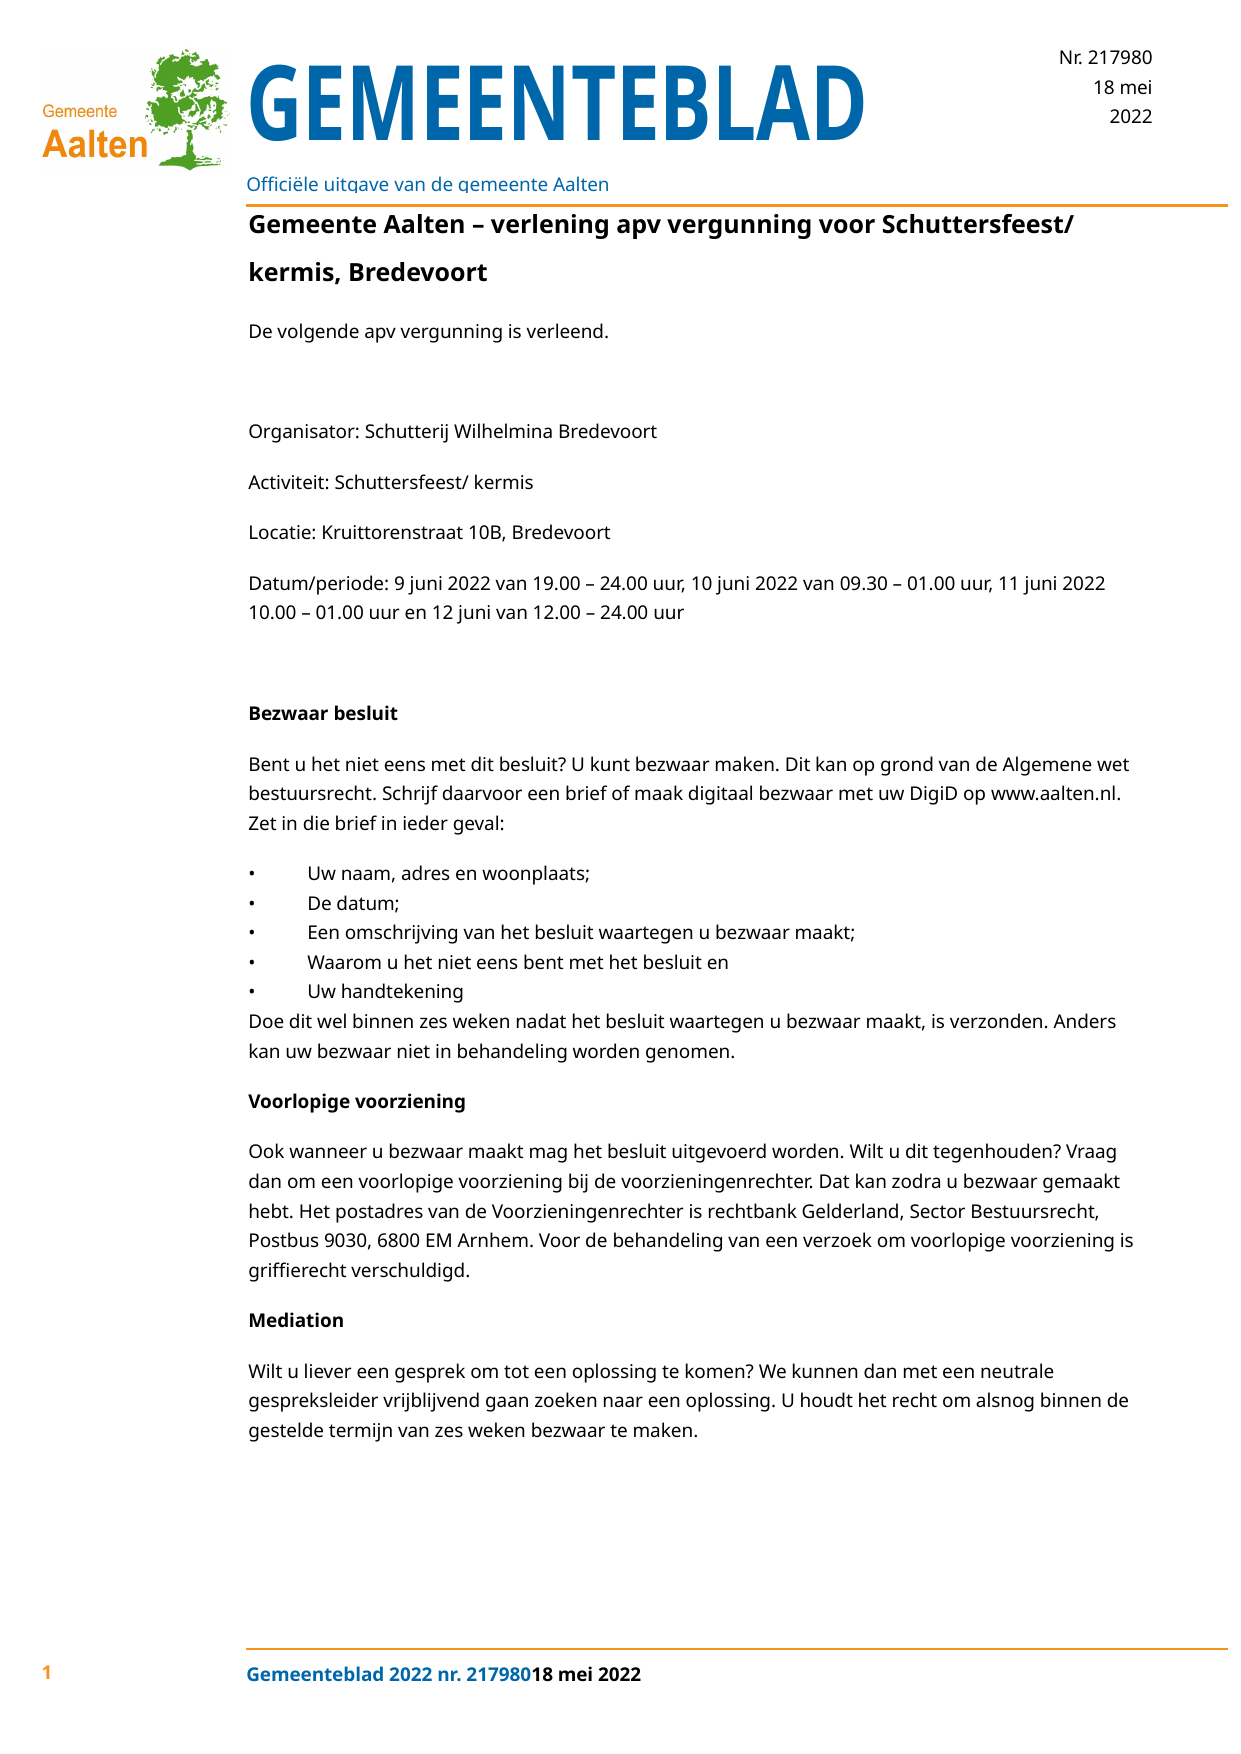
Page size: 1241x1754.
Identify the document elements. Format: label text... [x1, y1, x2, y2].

text De volgende apv vergunning is verleend. [248, 318, 1152, 344]
text Datum/periode: 9 juni 2022 van 19.00 – 24.00 uur, 10 juni 2022 van 09.30 – 01.00 uur, 11 juni 2022 10.00 – 01.00 uur en 12 juni van 12.00 – 24.00 uur [248, 570, 1152, 625]
list Waarom u het niet eens bent met het besluit en [248, 949, 1152, 975]
text Voorlopige voorziening [248, 1088, 1152, 1114]
text Bezwaar besluit [248, 700, 1152, 726]
list Uw handtekening [248, 979, 1152, 1004]
text Bent u het niet eens met dit besluit? U kunt bezwaar maken. Dit kan op grond van de Algemene wet bestuursrecht. Schrijf daarvoor een brief of maak digitaal bezwaar met uw DigiD op www.aalten.nl. Zet in die brief in ieder geval: [248, 751, 1152, 836]
text Organisator: Schutterij Wilhelmina Bredevoort [248, 419, 1152, 444]
picture [41, 47, 231, 172]
text Doe dit wel binnen zes weken nadat het besluit waartegen u bezwaar maakt, is verzonden. Anders kan uw bezwaar niet in behandeling worden genomen. [248, 1008, 1152, 1064]
list Uw naam, adres en woonplaats; [248, 860, 1152, 886]
text Activiteit: Schuttersfeest/ kermis [248, 469, 1152, 495]
list Een omschrijving van het besluit waartegen u bezwaar maakt; [248, 919, 1152, 945]
text Locatie: Kruittorenstraat 10B, Bredevoort [248, 519, 1152, 545]
text Mediation [248, 1307, 1152, 1333]
text Ook wanneer u bezwaar maakt mag het besluit uitgevoerd worden. Wilt u dit tegenhouden? Vraag dan om een voorlopige voorziening bij de voorzieningenrechter. Dat kan zodra u bezwaar gemaakt hebt. Het postadres van de Voorzieningenrechter is rechtbank Gelderland, Sector Bestuursrecht, Postbus 9030, 6800 EM Arnhem. Voor de behandeling van een verzoek om voorlopige voorziening is griffierecht verschuldigd. [248, 1139, 1152, 1283]
list De datum; [248, 890, 1152, 916]
text Gemeente Aalten – verlening apv vergunning voor Schuttersfeest/ kermis, Bredevoort [248, 207, 1152, 288]
text Wilt u liever een gesprek om tot een oplossing te komen? We kunnen dan met een neutrale gespreksleider vrijblijvend gaan zoeken naar een oplossing. U houdt het recht om alsnog binnen de gestelde termijn van zes weken bezwaar te maken. [248, 1358, 1152, 1443]
